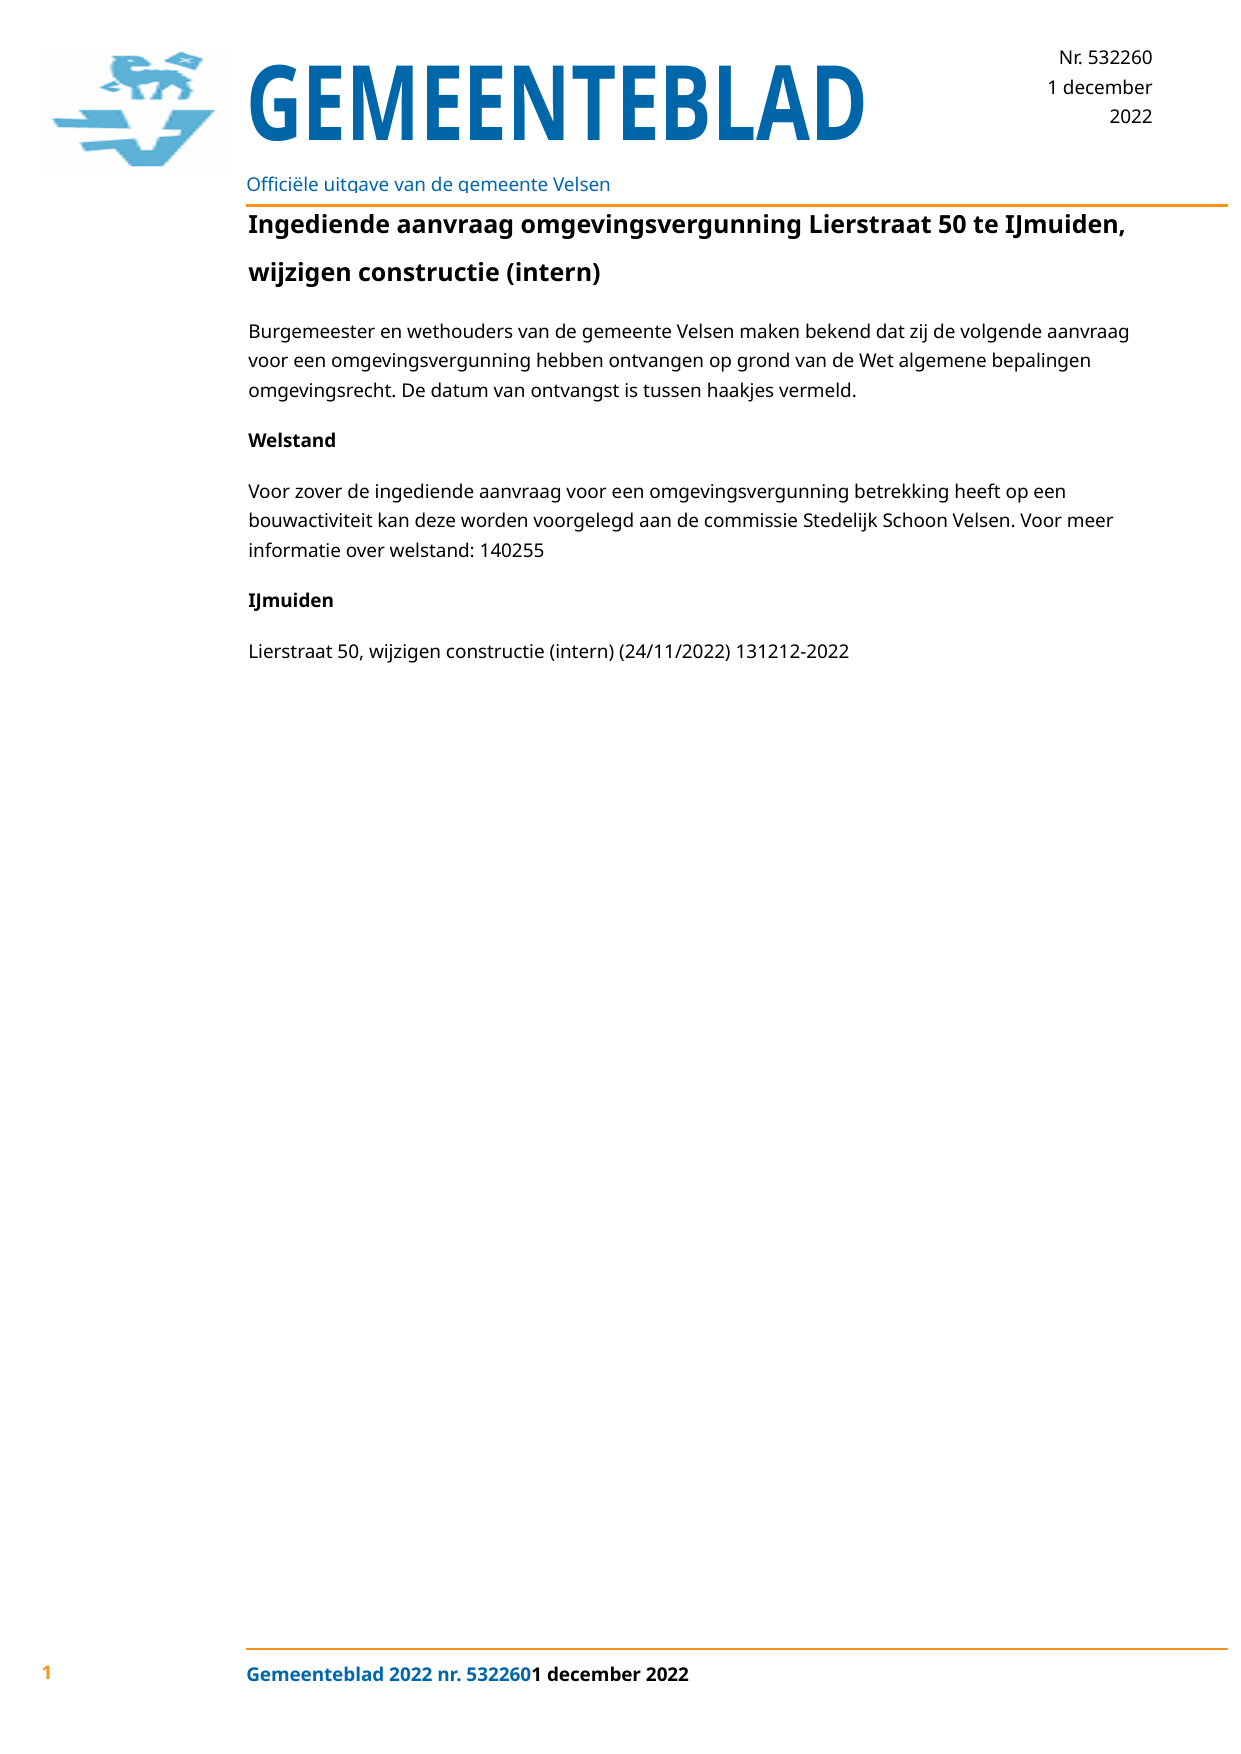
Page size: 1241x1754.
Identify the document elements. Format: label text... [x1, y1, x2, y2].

text Welstand [248, 427, 1152, 453]
text Lierstraat 50, wijzigen constructie (intern) (24/11/2022) 131212-2022 [248, 638, 1152, 664]
picture [41, 47, 231, 172]
text Ingediende aanvraag omgevingsvergunning Lierstraat 50 te IJmuiden, wijzigen constructie (intern) [248, 207, 1152, 288]
text IJmuiden [248, 587, 1152, 613]
text Burgemeester en wethouders van de gemeente Velsen maken bekend dat zij de volgende aanvraag voor een omgevingsvergunning hebben ontvangen op grond van de Wet algemene bepalingen omgevingsrecht. De datum van ontvangst is tussen haakjes vermeld. [248, 318, 1152, 403]
text Voor zover de ingediende aanvraag voor een omgevingsvergunning betrekking heeft op een bouwactiviteit kan deze worden voorgelegd aan de commissie Stedelijk Schoon Velsen. Voor meer informatie over welstand: 140255 [248, 478, 1152, 563]
